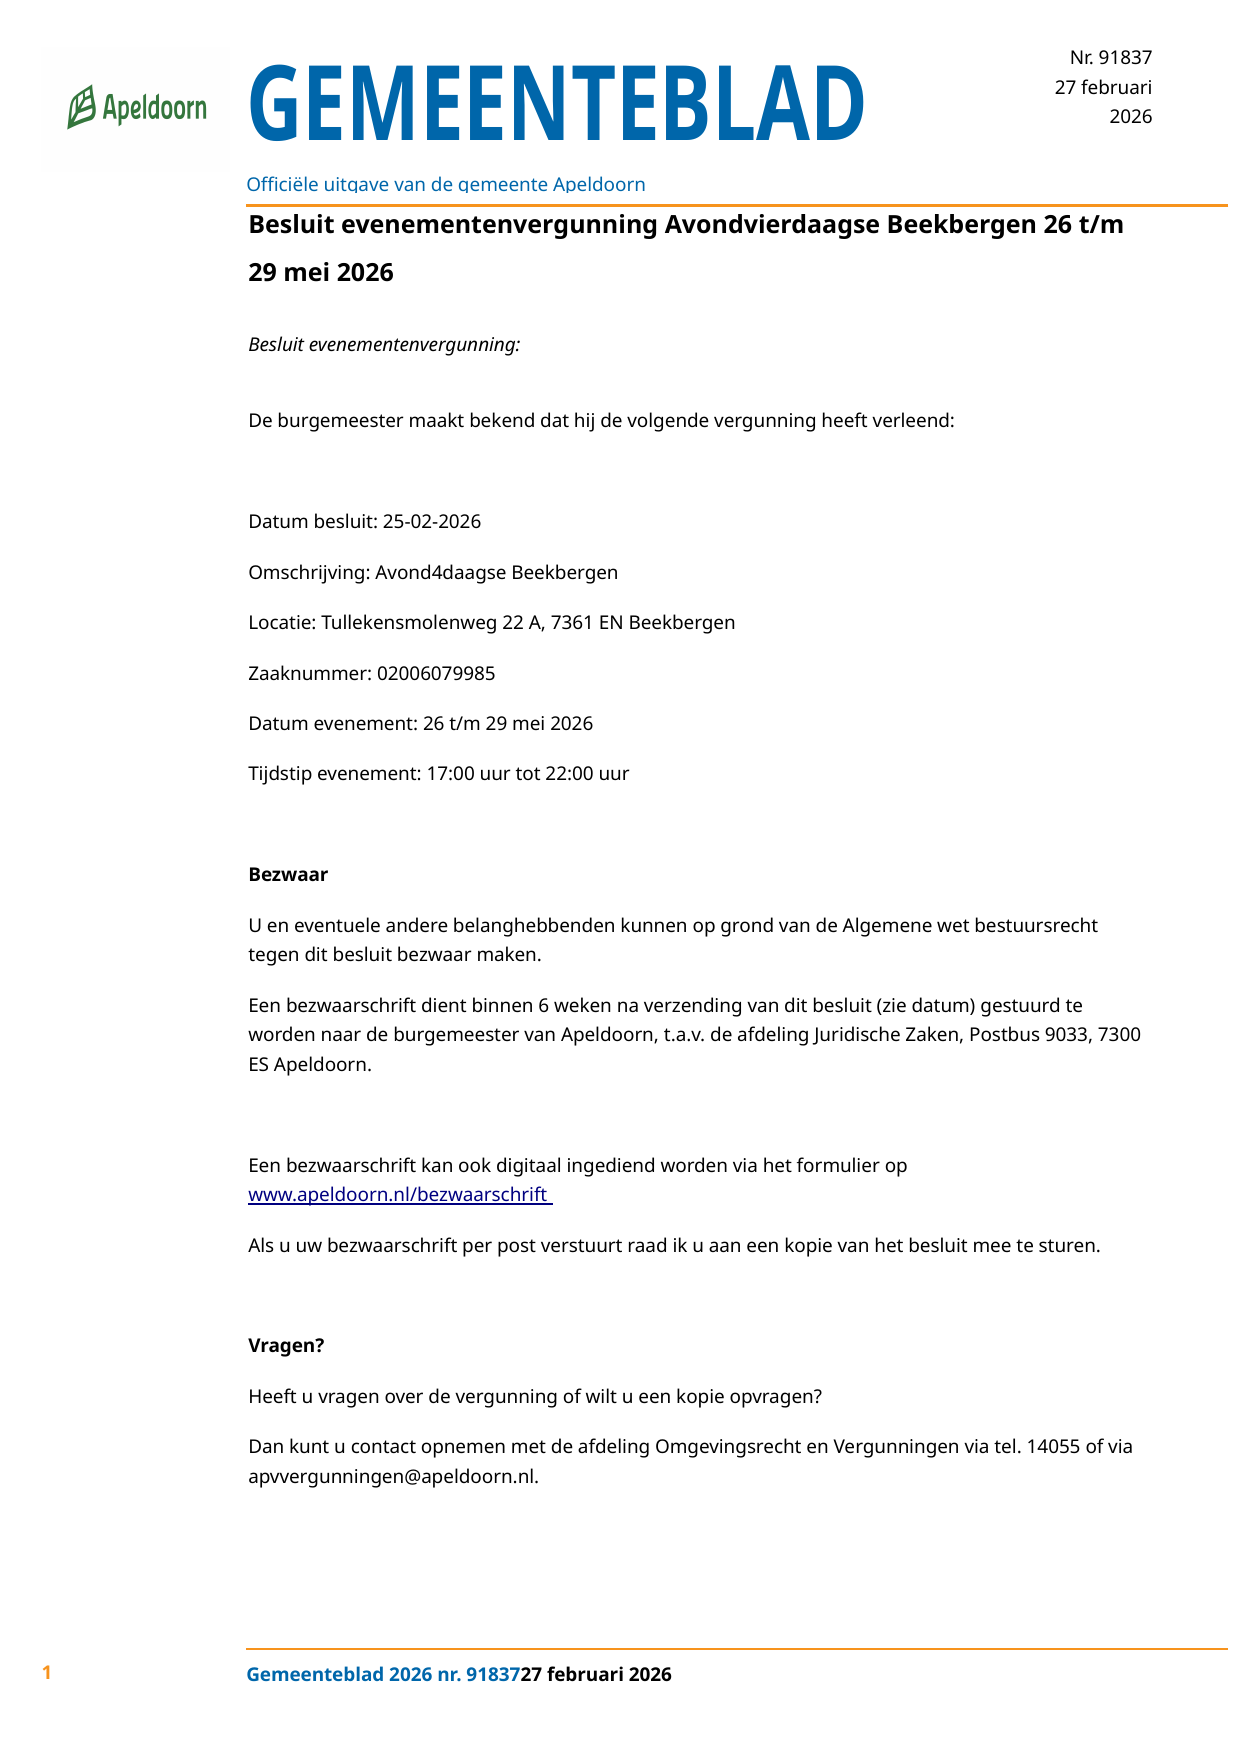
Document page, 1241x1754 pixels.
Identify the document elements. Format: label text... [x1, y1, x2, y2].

text Omschrijving: Avond4daagse Beekbergen [248, 559, 1152, 584]
text Locatie: Tullekensmolenweg 22 A, 7361 EN Beekbergen [248, 609, 1152, 635]
text Een bezwaarschrift dient binnen 6 weken na verzending van dit besluit (zie datum) gestuurd te worden naar de burgemeester van Apeldoorn, t.a.v. de afdeling Juridische Zaken, Postbus 9033, 7300 ES Apeldoorn. [248, 992, 1152, 1077]
text Vragen? [248, 1333, 1152, 1358]
text Besluit evenementenvergunning: [248, 331, 1152, 357]
text Heeft u vragen over de vergunning of wilt u een kopie opvragen? [248, 1383, 1152, 1409]
text U en eventuele andere belanghebbenden kunnen op grond van de Algemene wet bestuursrecht tegen dit besluit bezwaar maken. [248, 912, 1152, 967]
text Datum besluit: 25-02-2026 [248, 508, 1152, 534]
text Datum evenement: 26 t/m 29 mei 2026 [248, 710, 1152, 736]
text Een bezwaarschrift kan ook digitaal ingediend worden via het formulier op www.apeldoorn.nl/bezwaarschrift [248, 1152, 1152, 1207]
text Besluit evenementenvergunning Avondvierdaagse Beekbergen 26 t/m 29 mei 2026 [248, 207, 1152, 288]
text Tijdstip evenement: 17:00 uur tot 22:00 uur [248, 761, 1152, 786]
text Zaaknummer: 02006079985 [248, 660, 1152, 685]
picture [41, 47, 231, 172]
text Bezwaar [248, 861, 1152, 887]
text De burgemeester maakt bekend dat hij de volgende vergunning heeft verleend: [248, 408, 1152, 433]
text Als u uw bezwaarschrift per post verstuurt raad ik u aan een kopie van het besluit mee te sturen. [248, 1232, 1152, 1257]
text Dan kunt u contact opnemen met de afdeling Omgevingsrecht en Vergunningen via tel. 14055 of via apvvergunningen@apeldoorn.nl. [248, 1433, 1152, 1489]
